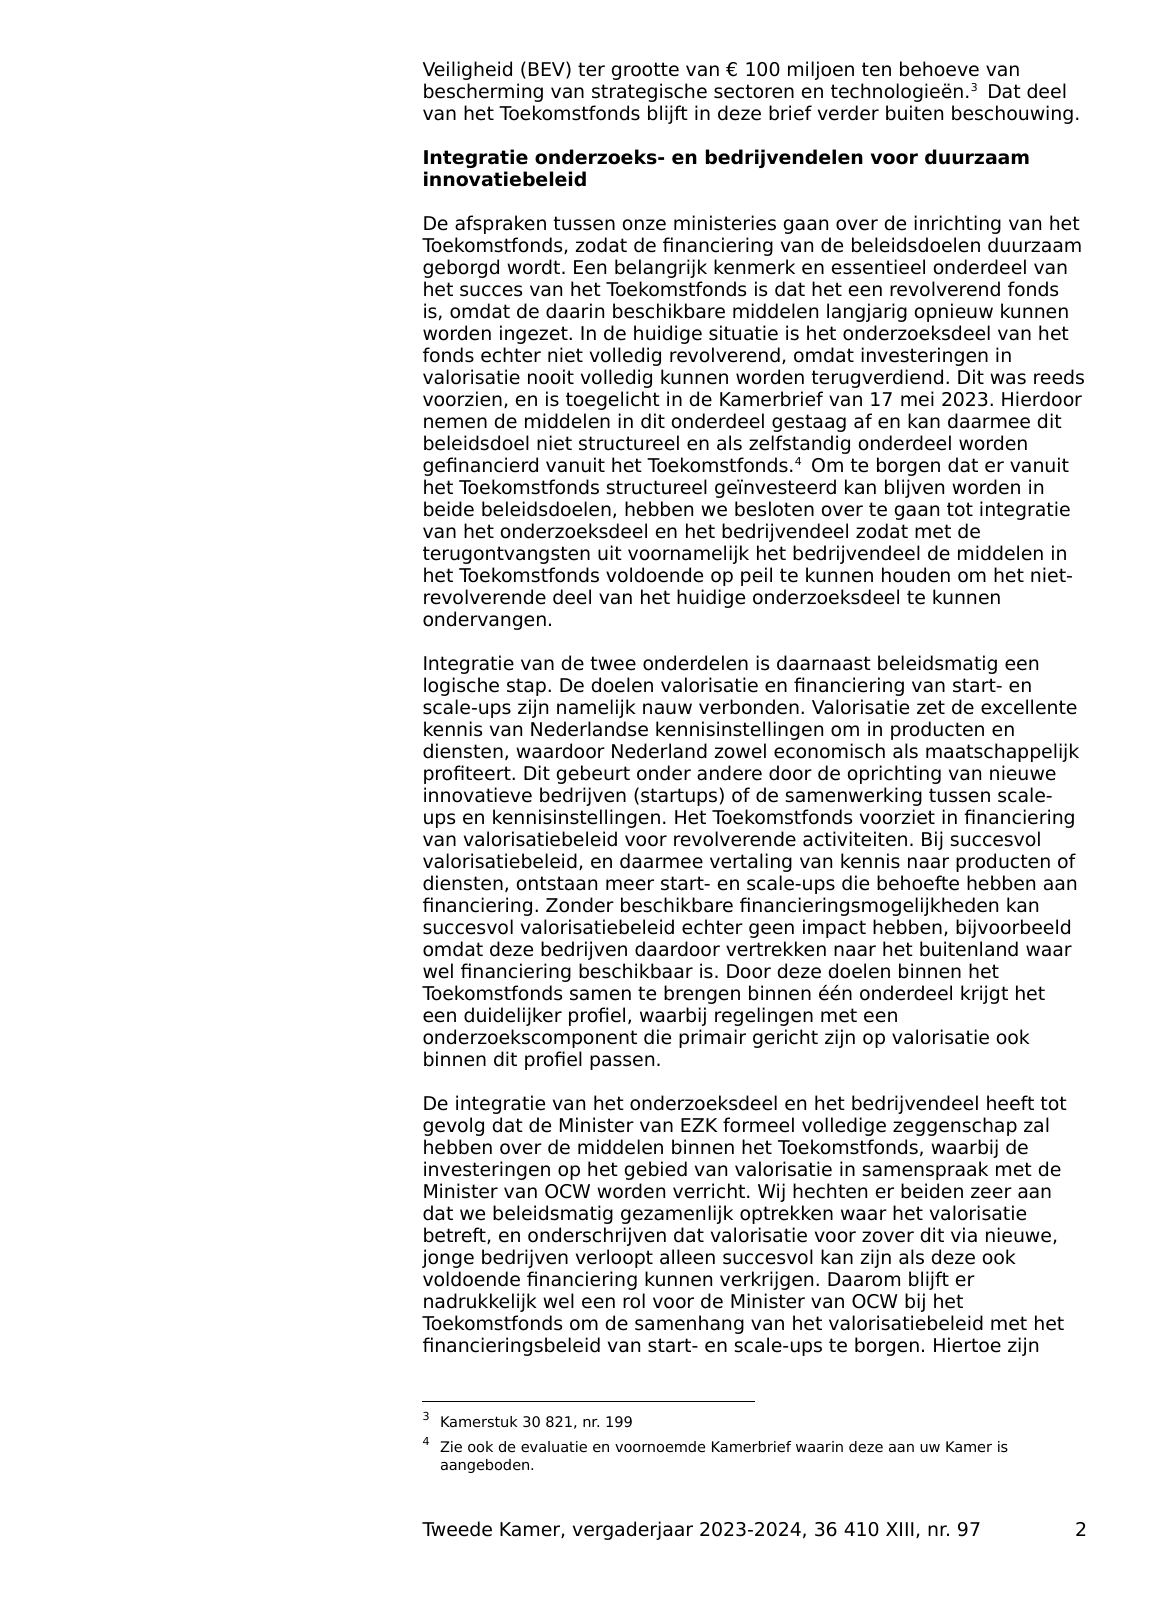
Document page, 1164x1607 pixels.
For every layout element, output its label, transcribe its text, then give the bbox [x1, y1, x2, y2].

text Zie ook de evaluatie en voornoemde Kamerbrief waarin deze aan uw Kamer is aangeboden. [422, 1435, 1087, 1474]
text Integratie van de twee onderdelen is daarnaast beleidsmatig een logische stap. De doelen valorisatie en financiering van start- en scale-ups zijn namelijk nauw verbonden. Valorisatie zet de excellente kennis van Nederlandse kennisinstellingen om in producten en diensten, waardoor Nederland zowel economisch als maatschappelijk profiteert. Dit gebeurt onder andere door de oprichting van nieuwe innovatieve bedrijven (startups) of de samenwerking tussen scale-ups en kennisinstellingen. Het Toekomstfonds voorziet in financiering van valorisatiebeleid voor revolverende activiteiten. Bij succesvol valorisatiebeleid, en daarmee vertaling van kennis naar producten of diensten, ontstaan meer start- en scale-ups die behoefte hebben aan financiering. Zonder beschikbare financieringsmogelijkheden kan succesvol valorisatiebeleid echter geen impact hebben, bijvoorbeeld omdat deze bedrijven daardoor vertrekken naar het buitenland waar wel financiering beschikbaar is. Door deze doelen binnen het Toekomstfonds samen te brengen binnen één onderdeel krijgt het een duidelijker profiel, waarbij regelingen met een onderzoekscomponent die primair gericht zijn op valorisatie ook binnen dit profiel passen. [422, 653, 1087, 1071]
text Veiligheid (BEV) ter grootte van € 100 miljoen ten behoeve van bescherming van strategische sectoren en technologieën. Dat deel van het Toekomstfonds blijft in deze brief verder buiten beschouwing. [422, 59, 1087, 125]
text De integratie van het onderzoeksdeel en het bedrijvendeel heeft tot gevolg dat de Minister van EZK formeel volledige zeggenschap zal hebben over de middelen binnen het Toekomstfonds, waarbij de investeringen op het gebied van valorisatie in samenspraak met de Minister van OCW worden verricht. Wij hechten er beiden zeer aan dat we beleidsmatig gezamenlijk optrekken waar het valorisatie betreft, en onderschrijven dat valorisatie voor zover dit via nieuwe, jonge bedrijven verloopt alleen succesvol kan zijn als deze ook voldoende financiering kunnen verkrijgen. Daarom blijft er nadrukkelijk wel een rol voor de Minister van OCW bij het Toekomstfonds om de samenhang van het valorisatiebeleid met het financieringsbeleid van start- en scale-ups te borgen. Hiertoe zijn [422, 1093, 1087, 1357]
subtitle Integratie onderzoeks- en bedrijvendelen voor duurzaam innovatiebeleid [422, 147, 1087, 191]
text Kamerstuk 30 821, nr. 199 [422, 1410, 1087, 1432]
text De afspraken tussen onze ministeries gaan over de inrichting van het Toekomstfonds, zodat de financiering van de beleidsdoelen duurzaam geborgd wordt. Een belangrijk kenmerk en essentieel onderdeel van het succes van het Toekomstfonds is dat het een revolverend fonds is, omdat de daarin beschikbare middelen langjarig opnieuw kunnen worden ingezet. In de huidige situatie is het onderzoeksdeel van het fonds echter niet volledig revolverend, omdat investeringen in valorisatie nooit volledig kunnen worden terugverdiend. Dit was reeds voorzien, en is toegelicht in de Kamerbrief van 17 mei 2023. Hierdoor nemen de middelen in dit onderdeel gestaag af en kan daarmee dit beleidsdoel niet structureel en als zelfstandig onderdeel worden gefinancierd vanuit het Toekomstfonds. Om te borgen dat er vanuit het Toekomstfonds structureel geïnvesteerd kan blijven worden in beide beleidsdoelen, hebben we besloten over te gaan tot integratie van het onderzoeksdeel en het bedrijvendeel zodat met de terugontvangsten uit voornamelijk het bedrijvendeel de middelen in het Toekomstfonds voldoende op peil te kunnen houden om het niet-revolverende deel van het huidige onderzoeksdeel te kunnen ondervangen. [422, 213, 1087, 631]
